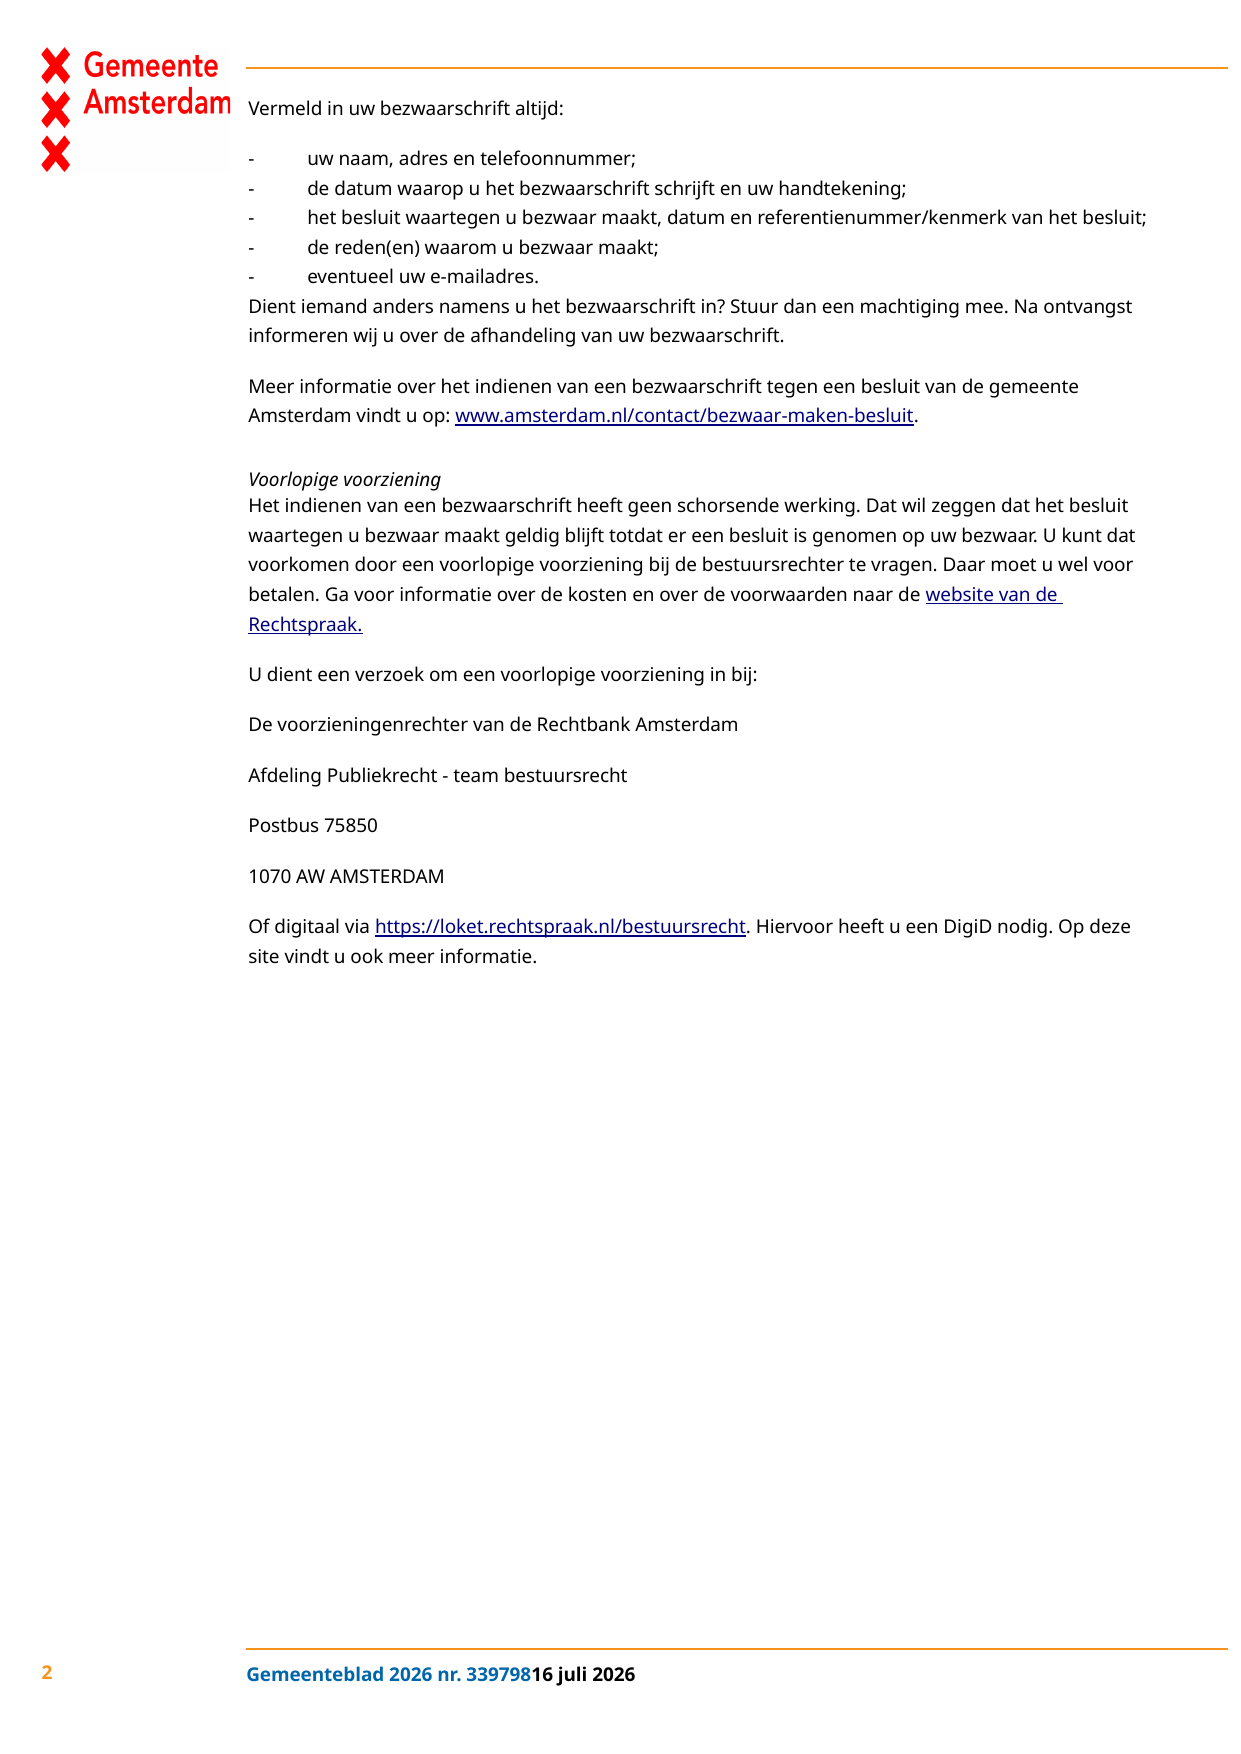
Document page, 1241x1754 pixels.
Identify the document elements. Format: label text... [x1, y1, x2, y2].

text Afdeling Publiekrecht - team bestuursrecht [248, 762, 1152, 788]
text U dient een verzoek om een voorlopige voorziening in bij: [248, 661, 1152, 687]
text Het indienen van een bezwaarschrift heeft geen schorsende werking. Dat wil zeggen dat het besluit waartegen u bezwaar maakt geldig blijft totdat er een besluit is genomen op uw bezwaar. U kunt dat voorkomen door een voorlopige voorziening bij de bestuursrechter te vragen. Daar moet u wel voor betalen. Ga voor informatie over de kosten en over de voorwaarden naar de website van de Rechtspraak. [248, 492, 1152, 636]
list eventueel uw e-mailadres. [248, 263, 1152, 289]
list uw naam, adres en telefoonnummer; [248, 145, 1152, 171]
text Of digitaal via https://loket.rechtspraak.nl/bestuursrecht. Hiervoor heeft u een DigiD nodig. Op deze site vindt u ook meer informatie. [248, 913, 1152, 968]
text Postbus 75850 [248, 812, 1152, 838]
text 1070 AW AMSTERDAM [248, 863, 1152, 888]
list de datum waarop u het bezwaarschrift schrijft en uw handtekening; [248, 175, 1152, 201]
text Meer informatie over het indienen van een bezwaarschrift tegen een besluit van de gemeente Amsterdam vindt u op: www.amsterdam.nl/contact/bezwaar-maken-besluit. [248, 373, 1152, 428]
text Dient iemand anders namens u het bezwaarschrift in? Stuur dan een machtiging mee. Na ontvangst informeren wij u over de afhandeling van uw bezwaarschrift. [248, 293, 1152, 348]
list de reden(en) waarom u bezwaar maakt; [248, 234, 1152, 260]
picture [41, 47, 231, 172]
text Voorlopige voorziening [248, 467, 1152, 492]
text De voorzieningenrechter van de Rechtbank Amsterdam [248, 712, 1152, 737]
text Vermeld in uw bezwaarschrift altijd: [248, 95, 1152, 121]
list het besluit waartegen u bezwaar maakt, datum en referentienummer/kenmerk van het besluit; [248, 204, 1152, 230]
